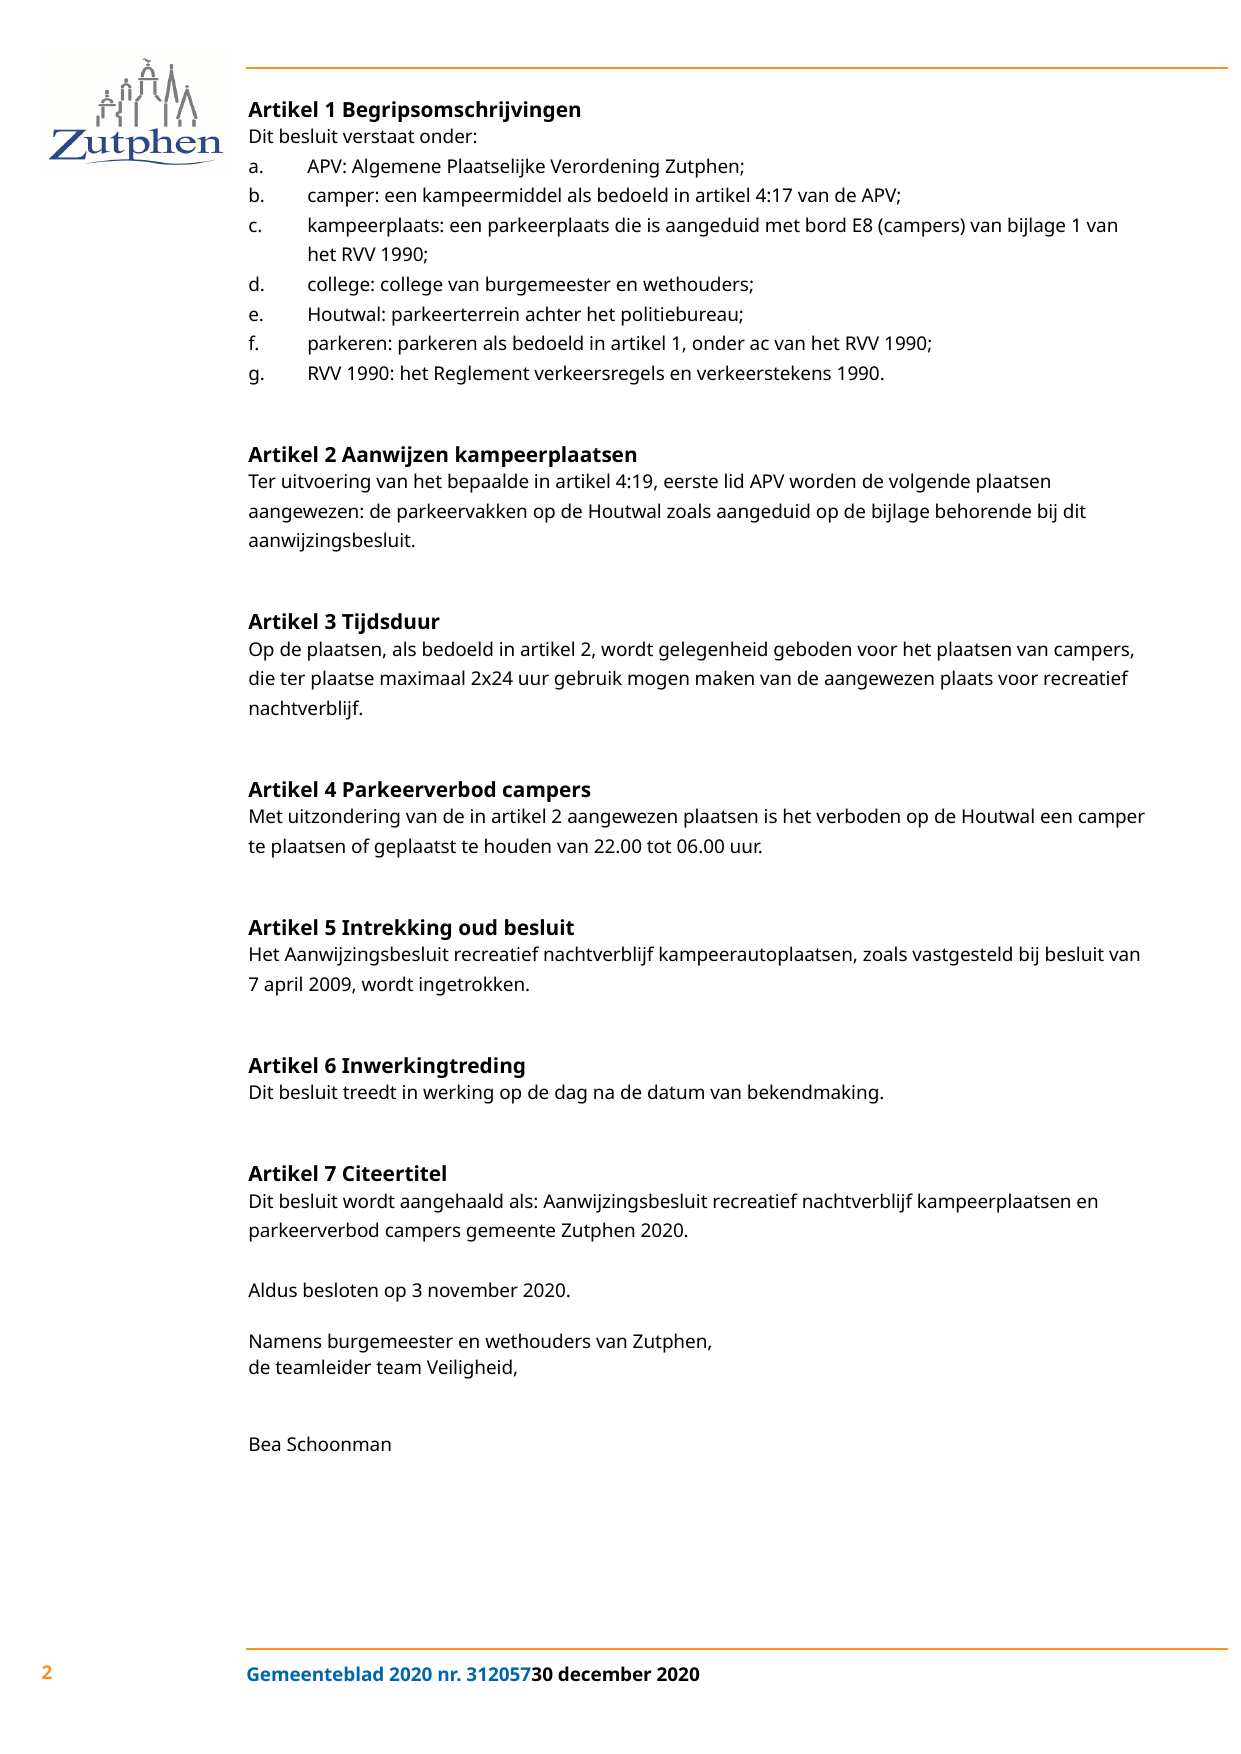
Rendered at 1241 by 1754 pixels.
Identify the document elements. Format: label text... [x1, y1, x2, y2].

text Artikel 2 Aanwijzen kampeerplaatsen [248, 440, 1152, 468]
text Dit besluit verstaat onder: [248, 123, 1152, 149]
list APV: Algemene Plaatselijke Verordening Zutphen; [248, 153, 1152, 178]
list Houtwal: parkeerterrein achter het politiebureau; [248, 301, 1152, 326]
list camper: een kampeermiddel als bedoeld in artikel 4:17 van de APV; [248, 182, 1152, 208]
list RVV 1990: het Reglement verkeersregels en verkeerstekens 1990. [248, 360, 1152, 386]
text Artikel 5 Intrekking oud besluit [248, 913, 1152, 942]
text Artikel 6 Inwerkingtreding [248, 1051, 1152, 1079]
list college: college van burgemeester en wethouders; [248, 271, 1152, 297]
text Met uitzondering van de in artikel 2 aangewezen plaatsen is het verboden op de Houtwal een camper te plaatsen of geplaatst te houden van 22.00 tot 06.00 uur. [248, 803, 1152, 859]
picture [41, 47, 231, 172]
text Het Aanwijzingsbesluit recreatief nachtverblijf kampeerautoplaatsen, zoals vastgesteld bij besluit van 7 april 2009, wordt ingetrokken. [248, 942, 1152, 997]
text de teamleider team Veiligheid, [248, 1354, 1152, 1380]
text Ter uitvoering van het bepaalde in artikel 4:19, eerste lid APV worden de volgende plaatsen aangewezen: de parkeervakken op de Houtwal zoals aangeduid op de bijlage behorende bij dit aanwijzingsbesluit. [248, 468, 1152, 553]
text Artikel 7 Citeertitel [248, 1159, 1152, 1188]
text Bea Schoonman [248, 1431, 1152, 1457]
text Op de plaatsen, als bedoeld in artikel 2, wordt gelegenheid geboden voor het plaatsen van campers, die ter plaatse maximaal 2x24 uur gebruik mogen maken van de aangewezen plaats voor recreatief nachtverblijf. [248, 636, 1152, 721]
text Aldus besloten op 3 november 2020. [248, 1277, 1152, 1302]
text Artikel 3 Tijdsduur [248, 607, 1152, 636]
list kampeerplaats: een parkeerplaats die is aangeduid met bord E8 (campers) van bijlage 1 van het RVV 1990; [248, 212, 1152, 267]
text Artikel 4 Parkeerverbod campers [248, 775, 1152, 803]
text Dit besluit wordt aangehaald als: Aanwijzingsbesluit recreatief nachtverblijf kampeerplaatsen en parkeerverbod campers gemeente Zutphen 2020. [248, 1188, 1152, 1243]
list parkeren: parkeren als bedoeld in artikel 1, onder ac van het RVV 1990; [248, 330, 1152, 356]
text Artikel 1 Begripsomschrijvingen [248, 95, 1152, 123]
text Dit besluit treedt in werking op de dag na de datum van bekendmaking. [248, 1079, 1152, 1105]
text Namens burgemeester en wethouders van Zutphen, [248, 1328, 1152, 1354]
